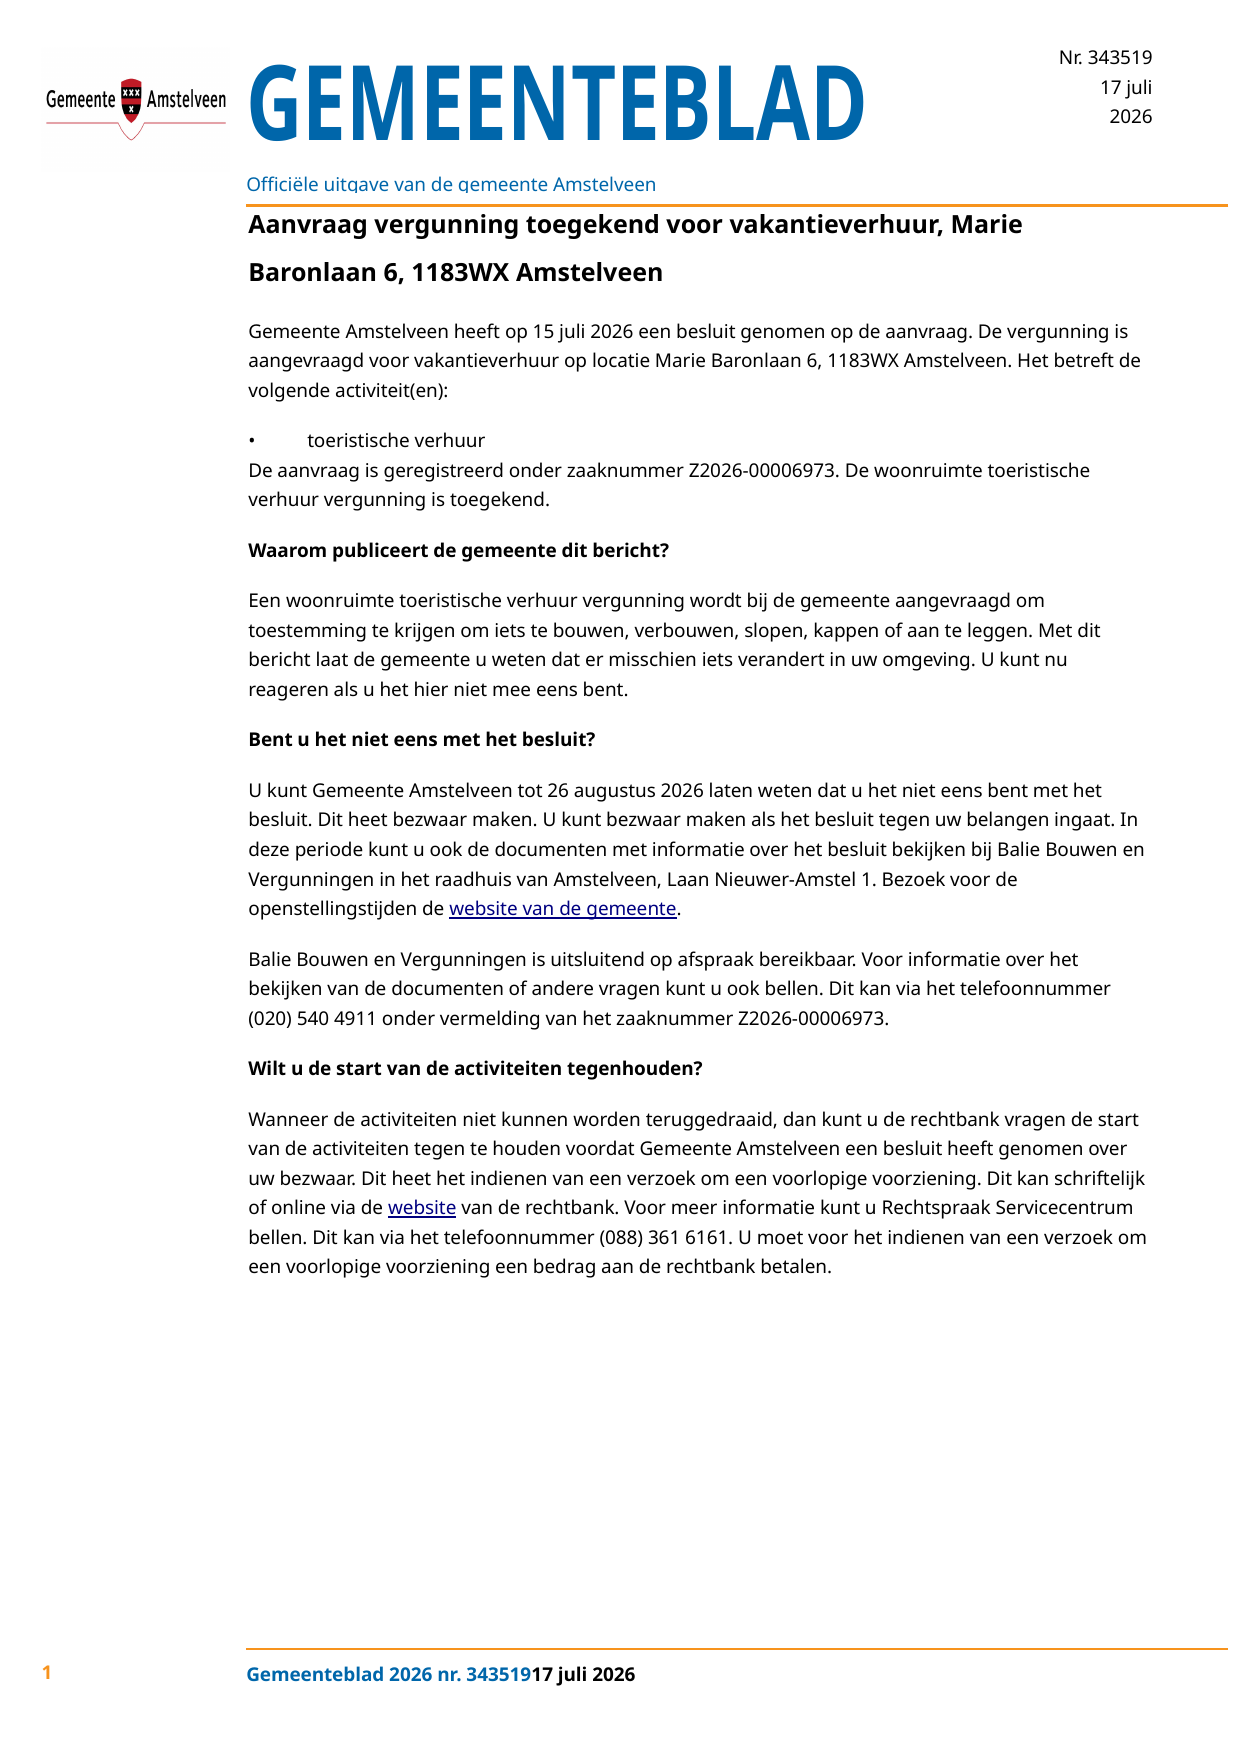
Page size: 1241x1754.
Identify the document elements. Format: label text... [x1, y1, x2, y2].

text U kunt Gemeente Amstelveen tot 26 augustus 2026 laten weten dat u het niet eens bent met het besluit. Dit heet bezwaar maken. U kunt bezwaar maken als het besluit tegen uw belangen ingaat. In deze periode kunt u ook de documenten met informatie over het besluit bekijken bij Balie Bouwen en Vergunningen in het raadhuis van Amstelveen, Laan Nieuwer-Amstel 1. Bezoek voor de openstellingstijden de website van de gemeente. [248, 777, 1152, 921]
list toeristische verhuur [248, 427, 1152, 453]
text Een woonruimte toeristische verhuur vergunning wordt bij de gemeente aangevraagd om toestemming te krijgen om iets te bouwen, verbouwen, slopen, kappen of aan te leggen. Met dit bericht laat de gemeente u weten dat er misschien iets verandert in uw omgeving. U kunt nu reageren als u het hier niet mee eens bent. [248, 587, 1152, 702]
text Balie Bouwen en Vergunningen is uitsluitend op afspraak bereikbaar. Voor informatie over het bekijken van de documenten of andere vragen kunt u ook bellen. Dit kan via het telefoonnummer (020) 540 4911 onder vermelding van het zaaknummer Z2026-00006973. [248, 946, 1152, 1031]
text Bent u het niet eens met het besluit? [248, 727, 1152, 752]
picture [41, 47, 231, 172]
text Gemeente Amstelveen heeft op 15 juli 2026 een besluit genomen op de aanvraag. De vergunning is aangevraagd voor vakantieverhuur op locatie Marie Baronlaan 6, 1183WX Amstelveen. Het betreft de volgende activiteit(en): [248, 318, 1152, 403]
text Wilt u de start van de activiteiten tegenhouden? [248, 1055, 1152, 1081]
text Waarom publiceert de gemeente dit bericht? [248, 537, 1152, 563]
text De aanvraag is geregistreerd onder zaaknummer Z2026-00006973. De woonruimte toeristische verhuur vergunning is toegekend. [248, 457, 1152, 512]
text Wanneer de activiteiten niet kunnen worden teruggedraaid, dan kunt u de rechtbank vragen de start van de activiteiten tegen te houden voordat Gemeente Amstelveen een besluit heeft genomen over uw bezwaar. Dit heet het indienen van een verzoek om een voorlopige voorziening. Dit kan schriftelijk of online via de website van de rechtbank. Voor meer informatie kunt u Rechtspraak Servicecentrum bellen. Dit kan via het telefoonnummer (088) 361 6161. U moet voor het indienen van een verzoek om een voorlopige voorziening een bedrag aan de rechtbank betalen. [248, 1106, 1152, 1279]
text Aanvraag vergunning toegekend voor vakantieverhuur, Marie Baronlaan 6, 1183WX Amstelveen [248, 207, 1152, 288]
